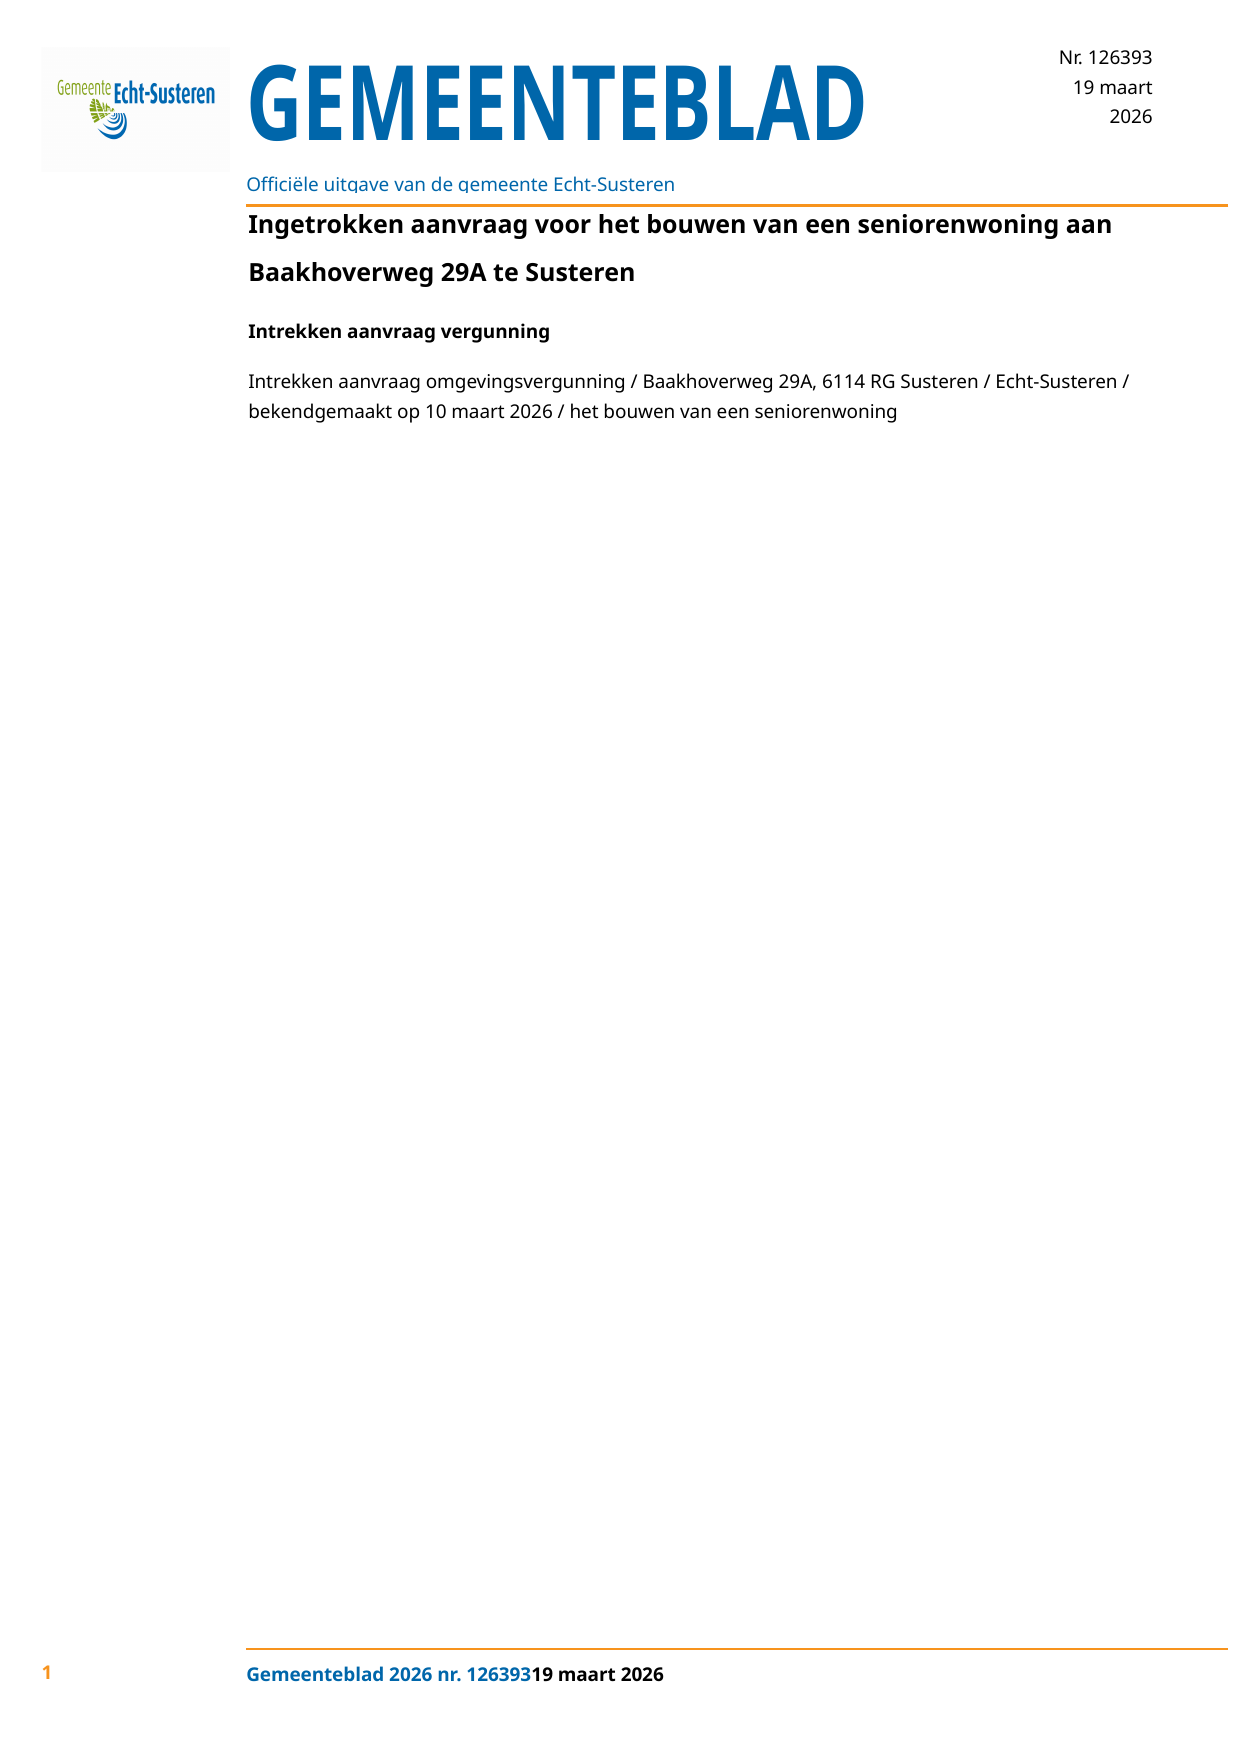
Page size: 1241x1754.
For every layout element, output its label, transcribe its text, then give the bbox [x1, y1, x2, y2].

text Intrekken aanvraag omgevingsvergunning / Baakhoverweg 29A, 6114 RG Susteren / Echt-Susteren / bekendgemaakt op 10 maart 2026 / het bouwen van een seniorenwoning [248, 368, 1152, 424]
text Intrekken aanvraag vergunning [248, 318, 1152, 344]
text Ingetrokken aanvraag voor het bouwen van een seniorenwoning aan Baakhoverweg 29A te Susteren [248, 207, 1152, 288]
picture [41, 47, 231, 172]
